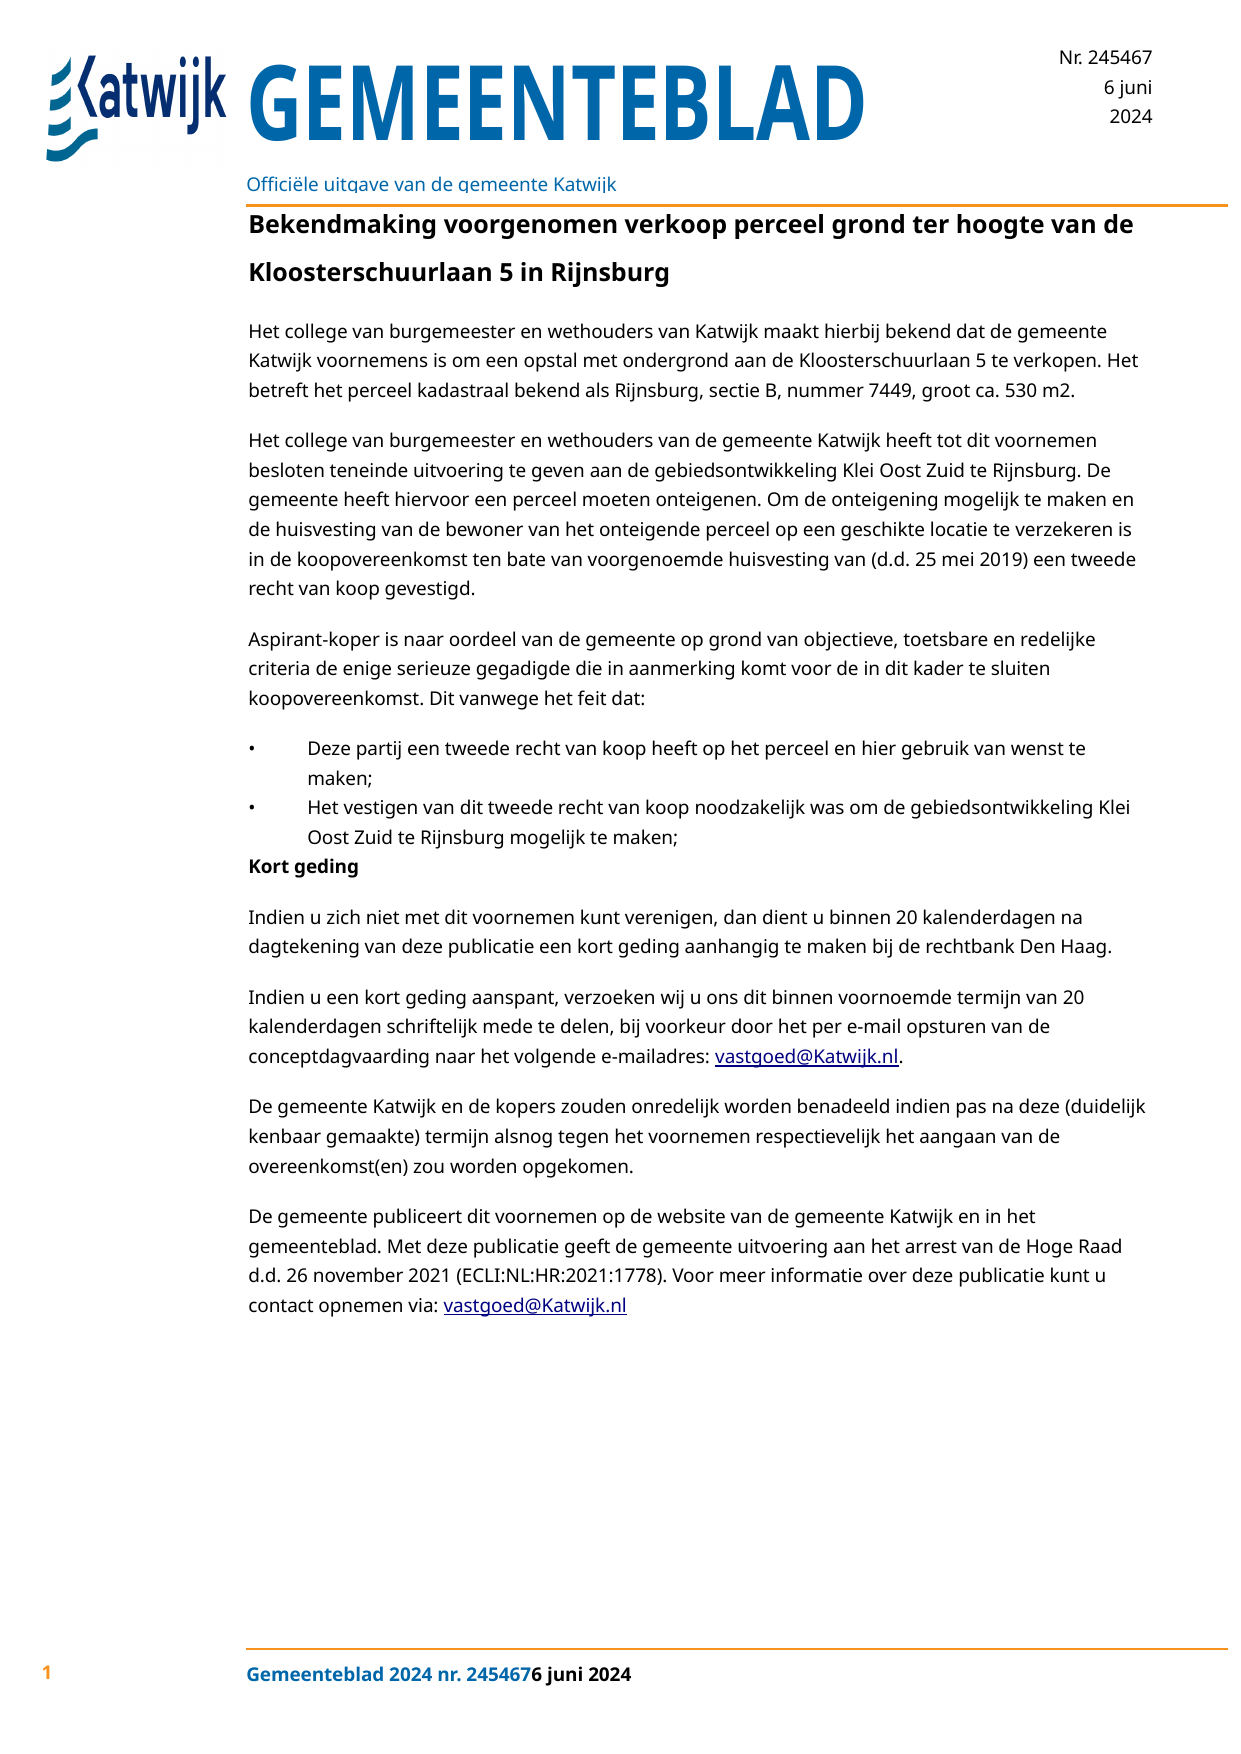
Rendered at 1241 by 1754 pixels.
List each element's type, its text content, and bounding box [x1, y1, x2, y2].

text Aspirant-koper is naar oordeel van de gemeente op grond van objectieve, toetsbare en redelijke criteria de enige serieuze gegadigde die in aanmerking komt voor de in dit kader te sluiten koopovereenkomst. Dit vanwege het feit dat: [248, 626, 1152, 711]
text Indien u een kort geding aanspant, verzoeken wij u ons dit binnen voornoemde termijn van 20 kalenderdagen schriftelijk mede te delen, bij voorkeur door het per e-mail opsturen van de conceptdagvaarding naar het volgende e-mailadres: vastgoed@Katwijk.nl. [248, 984, 1152, 1069]
text De gemeente publiceert dit voornemen op de website van de gemeente Katwijk en in het gemeenteblad. Met deze publicatie geeft de gemeente uitvoering aan het arrest van de Hoge Raad d.d. 26 november 2021 (ECLI:NL:HR:2021:1778). Voor meer informatie over deze publicatie kunt u contact opnemen via: vastgoed@Katwijk.nl [248, 1203, 1152, 1318]
picture [41, 47, 231, 172]
text Het college van burgemeester en wethouders van de gemeente Katwijk heeft tot dit voornemen besloten teneinde uitvoering te geven aan de gebiedsontwikkeling Klei Oost Zuid te Rijnsburg. De gemeente heeft hiervoor een perceel moeten onteigenen. Om de onteigening mogelijk te maken en de huisvesting van de bewoner van het onteigende perceel op een geschikte locatie te verzekeren is in de koopovereenkomst ten bate van voorgenoemde huisvesting van (d.d. 25 mei 2019) een tweede recht van koop gevestigd. [248, 427, 1152, 601]
list Deze partij een tweede recht van koop heeft op het perceel en hier gebruik van wenst te maken; [248, 735, 1152, 791]
text De gemeente Katwijk en de kopers zouden onredelijk worden benadeeld indien pas na deze (duidelijk kenbaar gemaakte) termijn alsnog tegen het voornemen respectievelijk het aangaan van de overeenkomst(en) zou worden opgekomen. [248, 1094, 1152, 1179]
list Het vestigen van dit tweede recht van koop noodzakelijk was om de gebiedsontwikkeling Klei Oost Zuid te Rijnsburg mogelijk te maken; [248, 794, 1152, 850]
text Indien u zich niet met dit voornemen kunt verenigen, dan dient u binnen 20 kalenderdagen na dagtekening van deze publicatie een kort geding aanhangig te maken bij de rechtbank Den Haag. [248, 904, 1152, 959]
text Kort geding [248, 854, 1152, 879]
text Bekendmaking voorgenomen verkoop perceel grond ter hoogte van de Kloosterschuurlaan 5 in Rijnsburg [248, 207, 1152, 288]
text Het college van burgemeester en wethouders van Katwijk maakt hierbij bekend dat de gemeente Katwijk voornemens is om een opstal met ondergrond aan de Kloosterschuurlaan 5 te verkopen. Het betreft het perceel kadastraal bekend als Rijnsburg, sectie B, nummer 7449, groot ca. 530 m2. [248, 318, 1152, 403]
